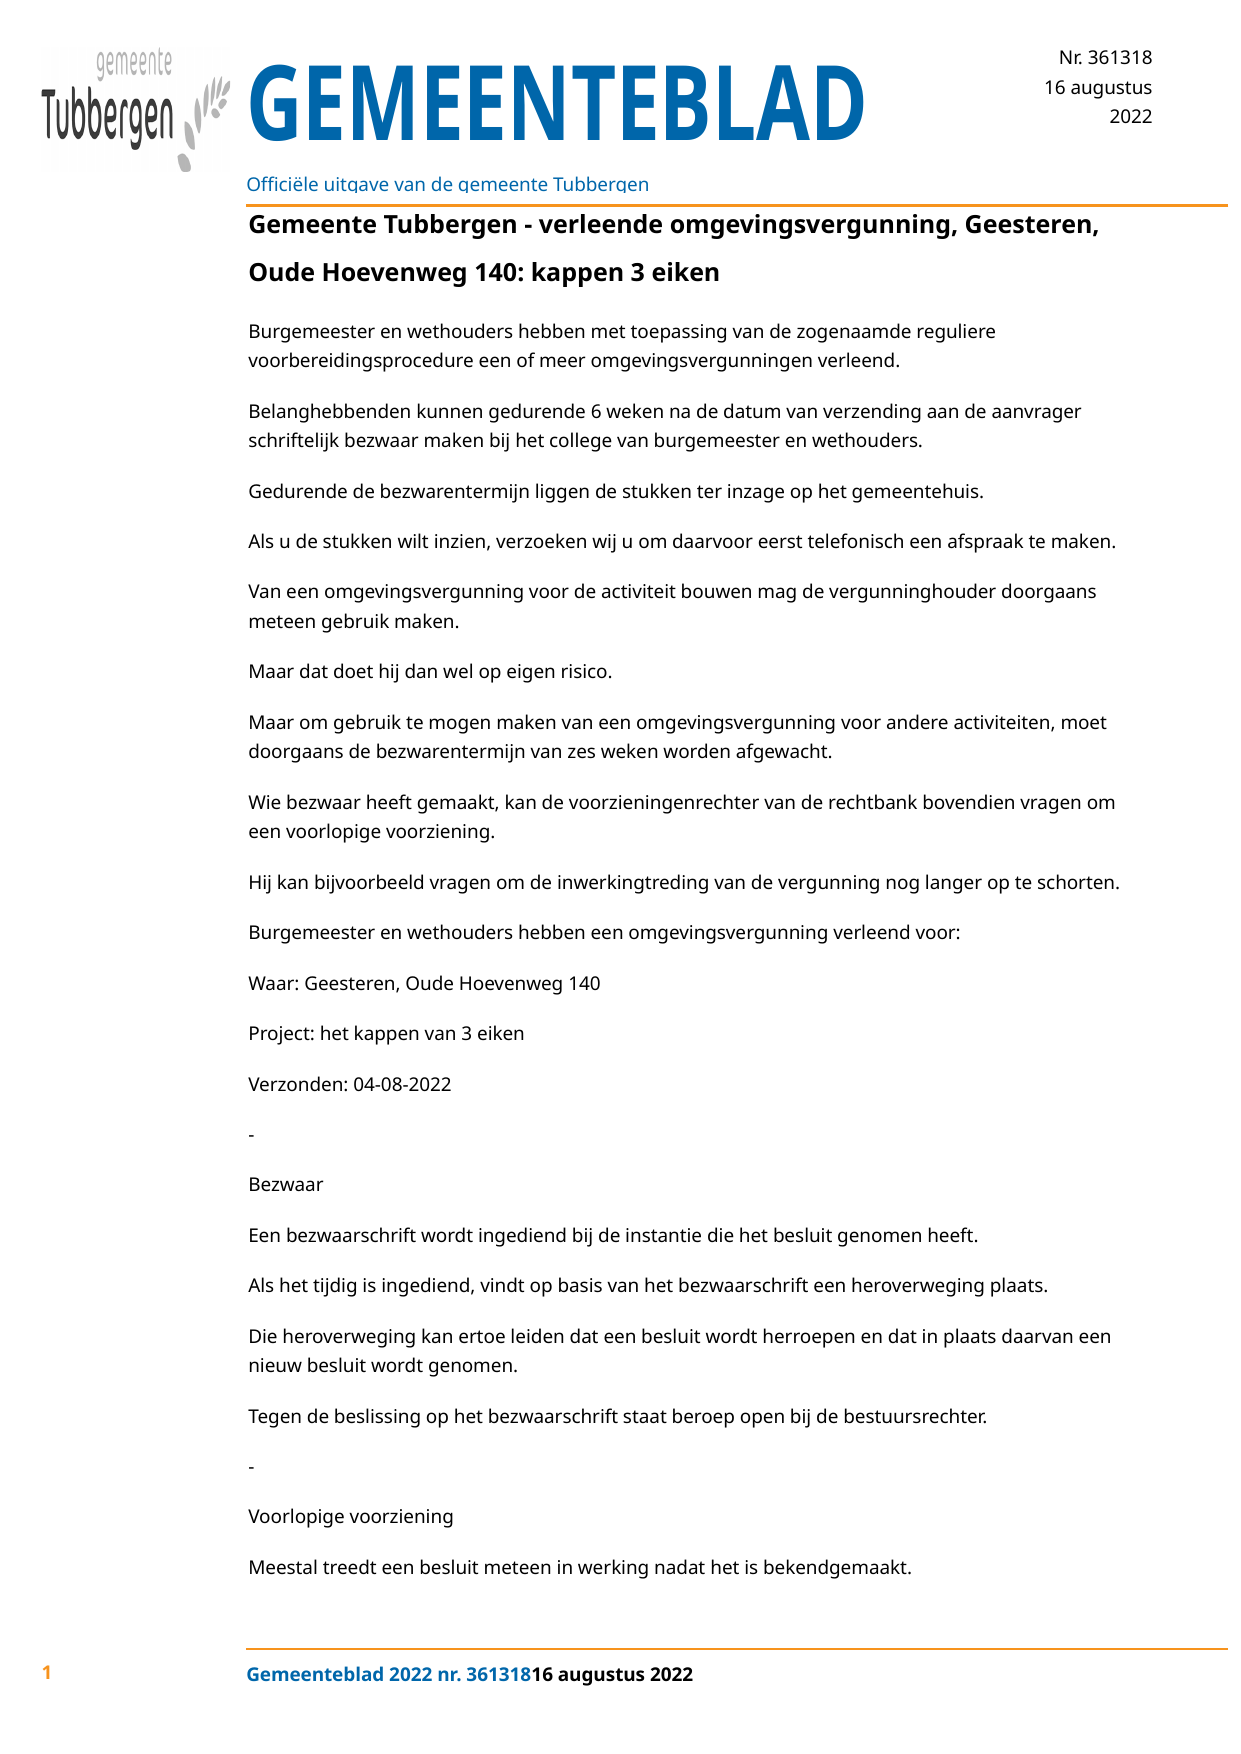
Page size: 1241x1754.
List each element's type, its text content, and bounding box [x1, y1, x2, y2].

text Project: het kappen van 3 eiken [248, 1020, 1152, 1046]
text Hij kan bijvoorbeeld vragen om de inwerkingtreding van de vergunning nog langer op te schorten. [248, 869, 1152, 895]
text Wie bezwaar heeft gemaakt, kan de voorzieningenrechter van de rechtbank bovendien vragen om een voorlopige voorziening. [248, 789, 1152, 844]
text Waar: Geesteren, Oude Hoevenweg 140 [248, 970, 1152, 996]
text Als u de stukken wilt inzien, verzoeken wij u om daarvoor eerst telefonisch een afspraak te maken. [248, 528, 1152, 554]
text Maar dat doet hij dan wel op eigen risico. [248, 659, 1152, 684]
text Verzonden: 04-08-2022 [248, 1071, 1152, 1097]
text Maar om gebruik te mogen maken van een omgevingsvergunning voor andere activiteiten, moet doorgaans de bezwarentermijn van zes weken worden afgewacht. [248, 709, 1152, 764]
text Bezwaar [248, 1172, 1152, 1197]
text Burgemeester en wethouders hebben een omgevingsvergunning verleend voor: [248, 919, 1152, 945]
text - [248, 1453, 1152, 1479]
text Meestal treedt een besluit meteen in werking nadat het is bekendgemaakt. [248, 1554, 1152, 1580]
text Een bezwaarschrift wordt ingediend bij de instantie die het besluit genomen heeft. [248, 1222, 1152, 1248]
text Gemeente Tubbergen - verleende omgevingsvergunning, Geesteren, Oude Hoevenweg 140: kappen 3 eiken [248, 207, 1152, 288]
text Belanghebbenden kunnen gedurende 6 weken na de datum van verzending aan de aanvrager schriftelijk bezwaar maken bij het college van burgemeester en wethouders. [248, 398, 1152, 453]
text - [248, 1121, 1152, 1147]
text Gedurende de bezwarentermijn liggen de stukken ter inzage op het gemeentehuis. [248, 478, 1152, 504]
text Tegen de beslissing op het bezwaarschrift staat beroep open bij de bestuursrechter. [248, 1403, 1152, 1429]
text Voorlopige voorziening [248, 1504, 1152, 1529]
text Van een omgevingsvergunning voor de activiteit bouwen mag de vergunninghouder doorgaans meteen gebruik maken. [248, 579, 1152, 634]
picture [41, 47, 231, 172]
text Burgemeester en wethouders hebben met toepassing van de zogenaamde reguliere voorbereidingsprocedure een of meer omgevingsvergunningen verleend. [248, 318, 1152, 373]
text Die heroverweging kan ertoe leiden dat een besluit wordt herroepen en dat in plaats daarvan een nieuw besluit wordt genomen. [248, 1323, 1152, 1378]
text Als het tijdig is ingediend, vindt op basis van het bezwaarschrift een heroverweging plaats. [248, 1272, 1152, 1298]
